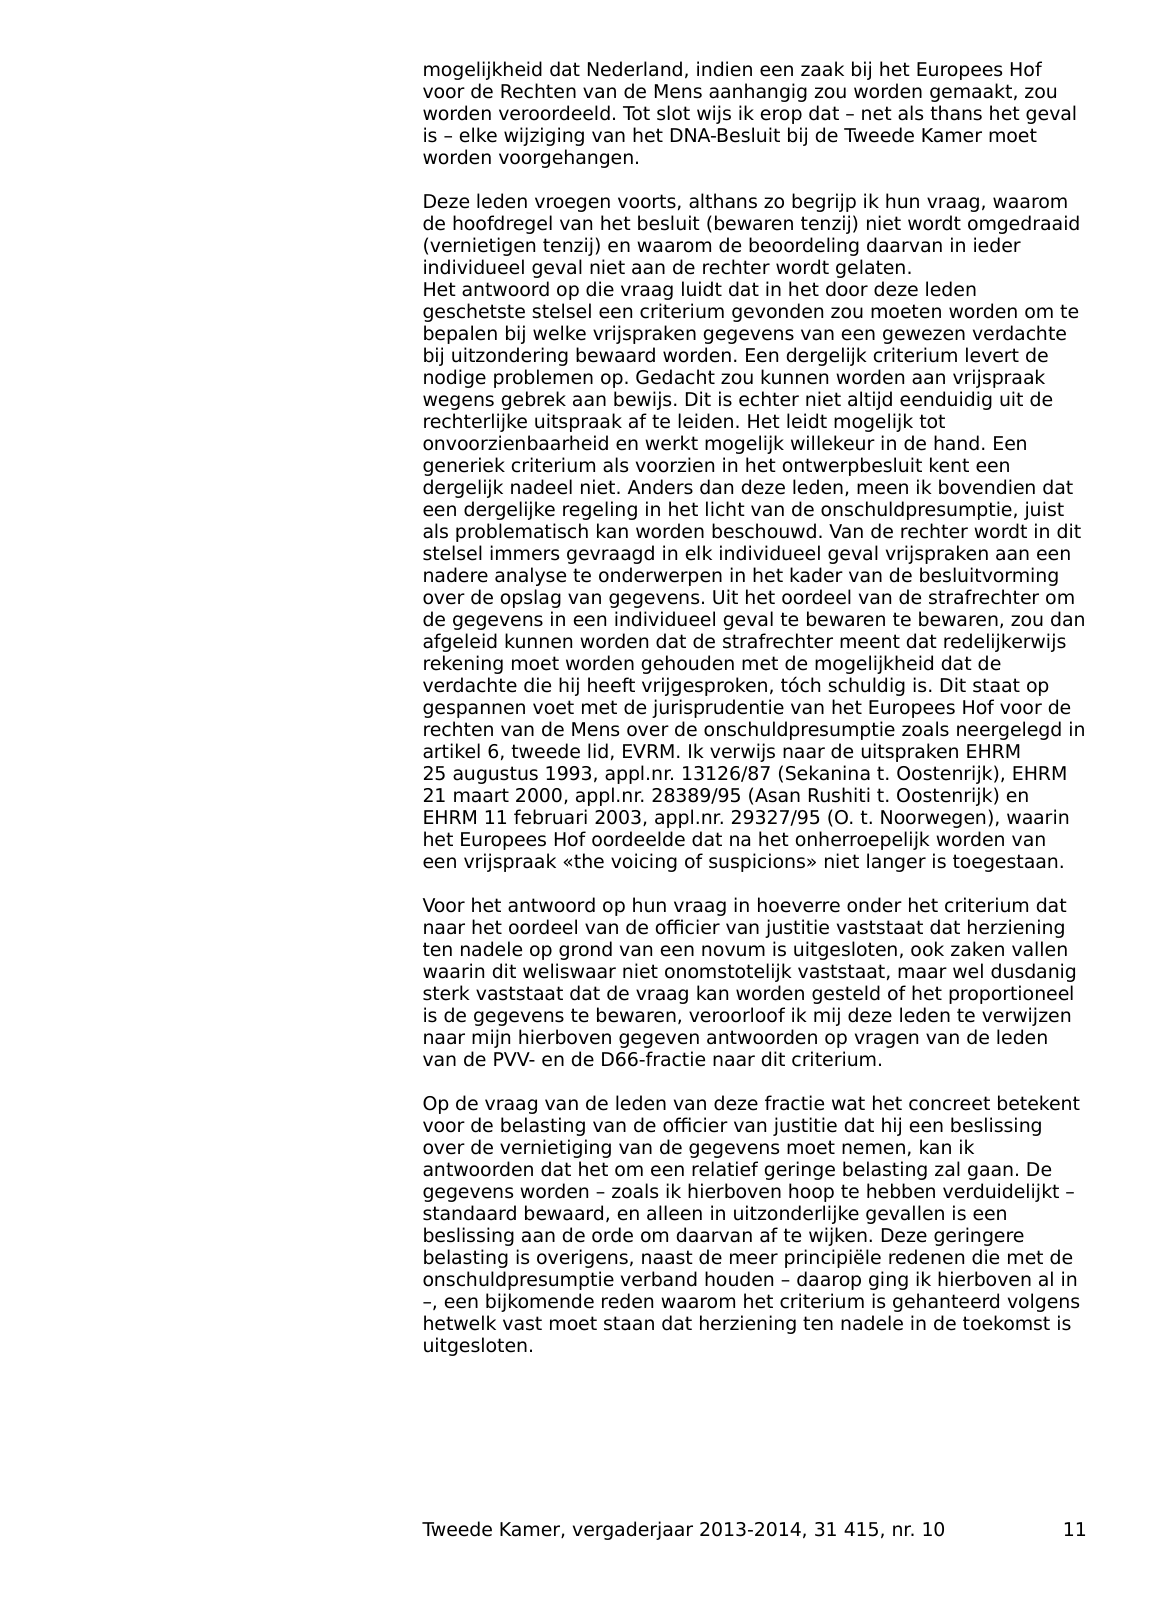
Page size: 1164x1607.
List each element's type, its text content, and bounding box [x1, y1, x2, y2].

text Het antwoord op die vraag luidt dat in het door deze leden geschetste stelsel een criterium gevonden zou moeten worden om te bepalen bij welke vrijspraken gegevens van een gewezen verdachte bij uitzondering bewaard worden. Een dergelijk criterium levert de nodige problemen op. Gedacht zou kunnen worden aan vrijspraak wegens gebrek aan bewijs. Dit is echter niet altijd eenduidig uit de rechterlijke uitspraak af te leiden. Het leidt mogelijk tot onvoorzienbaarheid en werkt mogelijk willekeur in de hand. Een generiek criterium als voorzien in het ontwerpbesluit kent een dergelijk nadeel niet. Anders dan deze leden, meen ik bovendien dat een dergelijke regeling in het licht van de onschuldpresumptie, juist als problematisch kan worden beschouwd. Van de rechter wordt in dit stelsel immers gevraagd in elk individueel geval vrijspraken aan een nadere analyse te onderwerpen in het kader van de besluitvorming over de opslag van gegevens. Uit het oordeel van de strafrechter om de gegevens in een individueel geval te bewaren te bewaren, zou dan afgeleid kunnen worden dat de strafrechter meent dat redelijkerwijs rekening moet worden gehouden met de mogelijkheid dat de verdachte die hij heeft vrijgesproken, tóch schuldig is. Dit staat op gespannen voet met de jurisprudentie van het Europees Hof voor de rechten van de Mens over de onschuldpresumptie zoals neergelegd in artikel 6, tweede lid, EVRM. Ik verwijs naar de uitspraken EHRM 25 augustus 1993, appl.nr. 13126/87 (Sekanina t. Oostenrijk), EHRM 21 maart 2000, appl.nr. 28389/95 (Asan Rushiti t. Oostenrijk) en EHRM 11 februari 2003, appl.nr. 29327/95 (O. t. Noorwegen), waarin het Europees Hof oordeelde dat na het onherroepelijk worden van een vrijspraak «the voicing of suspicions» niet langer is toegestaan. [422, 279, 1087, 872]
text mogelijkheid dat Nederland, indien een zaak bij het Europees Hof voor de Rechten van de Mens aanhangig zou worden gemaakt, zou worden veroordeeld. Tot slot wijs ik erop dat – net als thans het geval is – elke wijziging van het DNA-Besluit bij de Tweede Kamer moet worden voorgehangen. [422, 59, 1087, 169]
text Deze leden vroegen voorts, althans zo begrijp ik hun vraag, waarom de hoofdregel van het besluit (bewaren tenzij) niet wordt omgedraaid (vernietigen tenzij) en waarom de beoordeling daarvan in ieder individueel geval niet aan de rechter wordt gelaten. [422, 191, 1087, 279]
text Voor het antwoord op hun vraag in hoeverre onder het criterium dat naar het oordeel van de officier van justitie vaststaat dat herziening ten nadele op grond van een novum is uitgesloten, ook zaken vallen waarin dit weliswaar niet onomstotelijk vaststaat, maar wel dusdanig sterk vaststaat dat de vraag kan worden gesteld of het proportioneel is de gegevens te bewaren, veroorloof ik mij deze leden te verwijzen naar mijn hierboven gegeven antwoorden op vragen van de leden van de PVV- en de D66-fractie naar dit criterium. [422, 895, 1087, 1071]
text Op de vraag van de leden van deze fractie wat het concreet betekent voor de belasting van de officier van justitie dat hij een beslissing over de vernietiging van de gegevens moet nemen, kan ik antwoorden dat het om een relatief geringe belasting zal gaan. De gegevens worden – zoals ik hierboven hoop te hebben verduidelijkt – standaard bewaard, en alleen in uitzonderlijke gevallen is een beslissing aan de orde om daarvan af te wijken. Deze geringere belasting is overigens, naast de meer principiële redenen die met de onschuldpresumptie verband houden – daarop ging ik hierboven al in –, een bijkomende reden waarom het criterium is gehanteerd volgens hetwelk vast moet staan dat herziening ten nadele in de toekomst is uitgesloten. [422, 1093, 1087, 1356]
